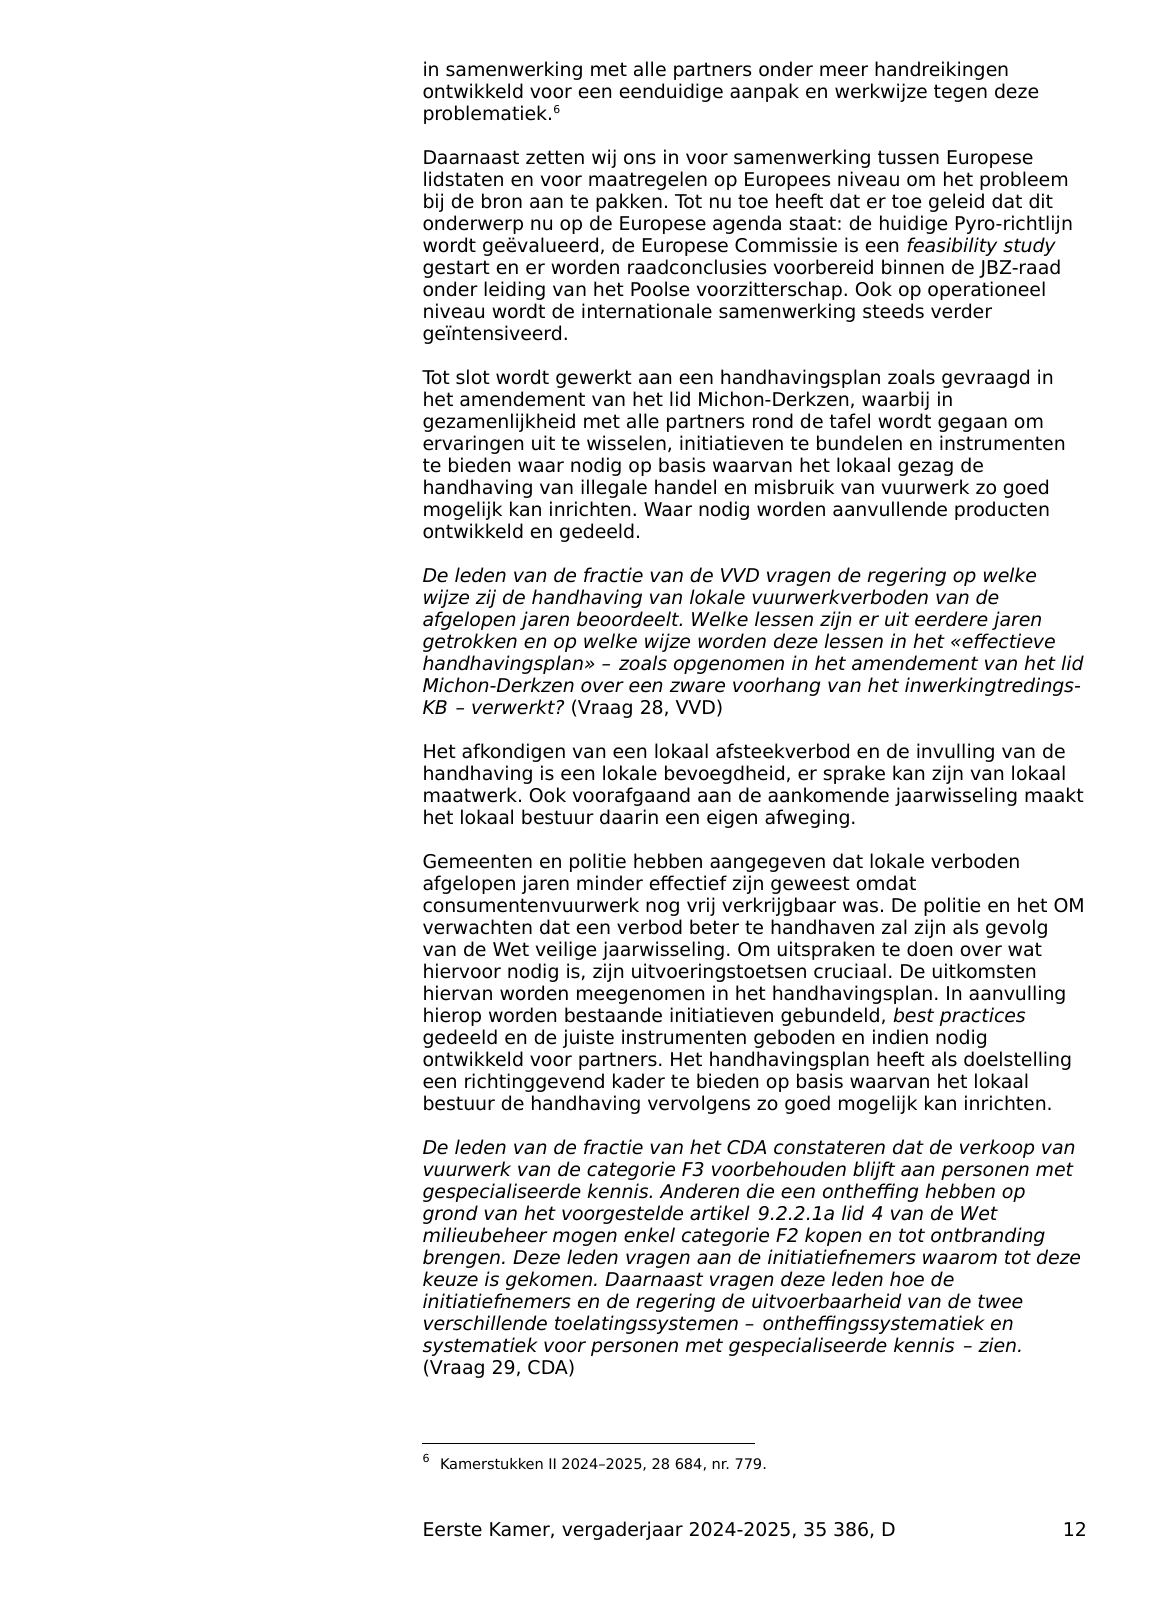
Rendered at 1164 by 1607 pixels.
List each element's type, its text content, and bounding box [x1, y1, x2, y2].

text Daarnaast zetten wij ons in voor samenwerking tussen Europese lidstaten en voor maatregelen op Europees niveau om het probleem bij de bron aan te pakken. Tot nu toe heeft dat er toe geleid dat dit onderwerp nu op de Europese agenda staat: de huidige Pyro-richtlijn wordt geëvalueerd, de Europese Commissie is een feasibility study gestart en er worden raadconclusies voorbereid binnen de JBZ-raad onder leiding van het Poolse voorzitterschap. Ook op operationeel niveau wordt de internationale samenwerking steeds verder geïntensiveerd. [422, 147, 1087, 345]
text in samenwerking met alle partners onder meer handreikingen ontwikkeld voor een eenduidige aanpak en werkwijze tegen deze problematiek. [422, 59, 1087, 125]
text Het afkondigen van een lokaal afsteekverbod en de invulling van de handhaving is een lokale bevoegdheid, er sprake kan zijn van lokaal maatwerk. Ook voorafgaand aan de aankomende jaarwisseling maakt het lokaal bestuur daarin een eigen afweging. [422, 741, 1087, 829]
text Tot slot wordt gewerkt aan een handhavingsplan zoals gevraagd in het amendement van het lid Michon-Derkzen, waarbij in gezamenlijkheid met alle partners rond de tafel wordt gegaan om ervaringen uit te wisselen, initiatieven te bundelen en instrumenten te bieden waar nodig op basis waarvan het lokaal gezag de handhaving van illegale handel en misbruik van vuurwerk zo goed mogelijk kan inrichten. Waar nodig worden aanvullende producten ontwikkeld en gedeeld. [422, 367, 1087, 543]
text De leden van de fractie van het CDA constateren dat de verkoop van vuurwerk van de categorie F3 voorbehouden blijft aan personen met gespecialiseerde kennis. Anderen die een ontheffing hebben op grond van het voorgestelde artikel 9.2.2.1a lid 4 van de Wet milieubeheer mogen enkel categorie F2 kopen en tot ontbranding brengen. Deze leden vragen aan de initiatiefnemers waarom tot deze keuze is gekomen. Daarnaast vragen deze leden hoe de initiatiefnemers en de regering de uitvoerbaarheid van de twee verschillende toelatingssystemen – ontheffingssystematiek en systematiek voor personen met gespecialiseerde kennis – zien. (Vraag 29, CDA) [422, 1137, 1087, 1379]
text Kamerstukken II 2024–2025, 28 684, nr. 779. [422, 1452, 1087, 1474]
text Gemeenten en politie hebben aangegeven dat lokale verboden afgelopen jaren minder effectief zijn geweest omdat consumentenvuurwerk nog vrij verkrijgbaar was. De politie en het OM verwachten dat een verbod beter te handhaven zal zijn als gevolg van de Wet veilige jaarwisseling. Om uitspraken te doen over wat hiervoor nodig is, zijn uitvoeringstoetsen cruciaal. De uitkomsten hiervan worden meegenomen in het handhavingsplan. In aanvulling hierop worden bestaande initiatieven gebundeld, best practices gedeeld en de juiste instrumenten geboden en indien nodig ontwikkeld voor partners. Het handhavingsplan heeft als doelstelling een richtinggevend kader te bieden op basis waarvan het lokaal bestuur de handhaving vervolgens zo goed mogelijk kan inrichten. [422, 851, 1087, 1115]
text De leden van de fractie van de VVD vragen de regering op welke wijze zij de handhaving van lokale vuurwerkverboden van de afgelopen jaren beoordeelt. Welke lessen zijn er uit eerdere jaren getrokken en op welke wijze worden deze lessen in het «effectieve handhavingsplan» – zoals opgenomen in het amendement van het lid Michon-Derkzen over een zware voorhang van het inwerkingtredings-KB – verwerkt? (Vraag 28, VVD) [422, 565, 1087, 719]
